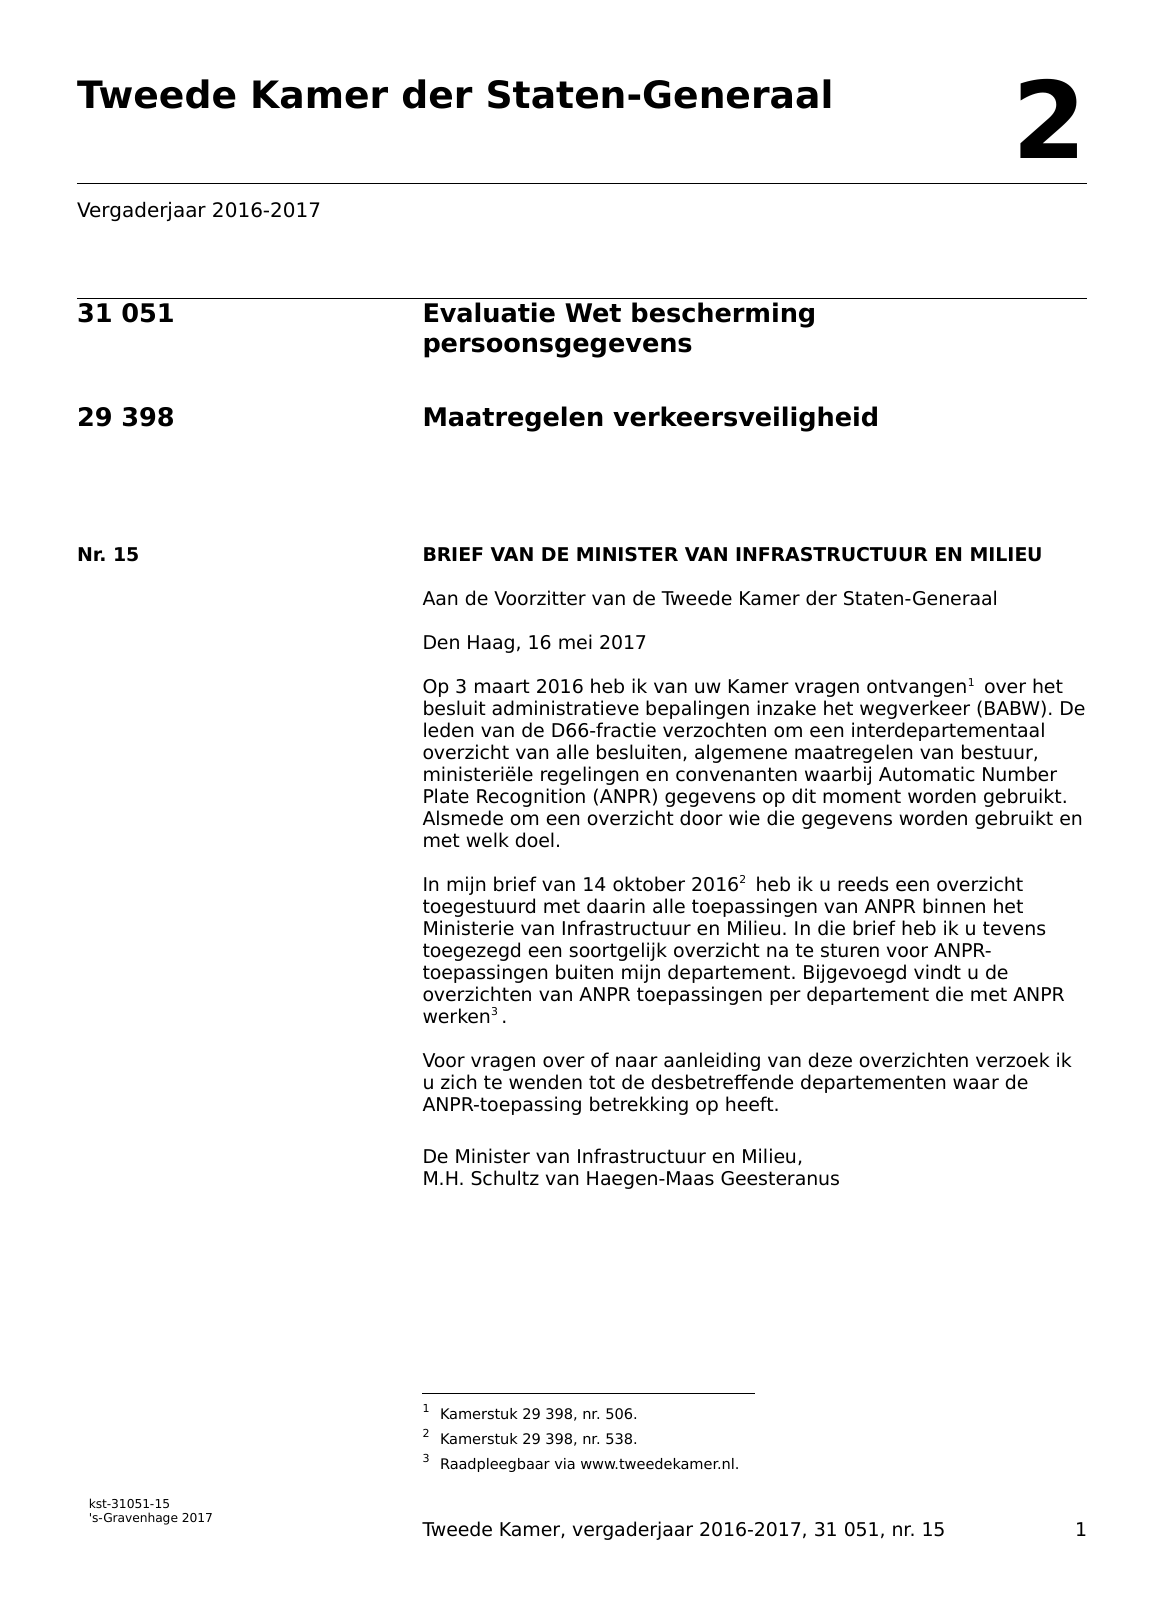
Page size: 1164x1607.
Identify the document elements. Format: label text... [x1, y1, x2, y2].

text Den Haag, 16 mei 2017 [422, 632, 1087, 654]
text Voor vragen over of naar aanleiding van deze overzichten verzoek ik u zich te wenden tot de desbetreffende departementen waar de ANPR-toepassing betrekking op heeft. [422, 1050, 1087, 1116]
table_header 2 [886, 59, 1087, 183]
text Raadpleegbaar via www.tweedekamer.nl. [422, 1452, 1087, 1474]
text De Minister van Infrastructuur en Milieu, M.H. Schultz van Haegen-Maas Geesteranus [422, 1146, 1087, 1190]
table_cell Vergaderjaar 2016-2017 [77, 184, 1087, 298]
subtitle 31 051 Evaluatie Wet bescherming persoonsgegevens [77, 299, 1087, 358]
text kst-31051-15 [88, 1497, 323, 1511]
text Aan de Voorzitter van de Tweede Kamer der Staten-Generaal [422, 588, 1087, 609]
text In mijn brief van 14 oktober 2016 heb ik u reeds een overzicht toegestuurd met daarin alle toepassingen van ANPR binnen het Ministerie van Infrastructuur en Milieu. In die brief heb ik u tevens toegezegd een soortgelijk overzicht na te sturen voor ANPR-toepassingen buiten mijn departement. Bijgevoegd vindt u de overzichten van ANPR toepassingen per departement die met ANPR werken. [422, 874, 1087, 1028]
text Op 3 maart 2016 heb ik van uw Kamer vragen ontvangen over het besluit administratieve bepalingen inzake het wegverkeer (BABW). De leden van de D66-fractie verzochten om een interdepartementaal overzicht van alle besluiten, algemene maatregelen van bestuur, ministeriële regelingen en convenanten waarbij Automatic Number Plate Recognition (ANPR) gegevens op dit moment worden gebruikt. Alsmede om een overzicht door wie die gegevens worden gebruikt en met welk doel. [422, 676, 1087, 852]
text Kamerstuk 29 398, nr. 538. [422, 1427, 1087, 1449]
subtitle Nr. 15 BRIEF VAN DE MINISTER VAN INFRASTRUCTUUR EN MILIEU [77, 543, 1087, 565]
text Kamerstuk 29 398, nr. 506. [422, 1402, 1087, 1424]
text 's-Gravenhage 2017 [88, 1511, 323, 1525]
table_header Tweede Kamer der Staten-Generaal [77, 59, 886, 183]
subtitle 29 398 Maatregelen verkeersveiligheid [77, 403, 1087, 432]
